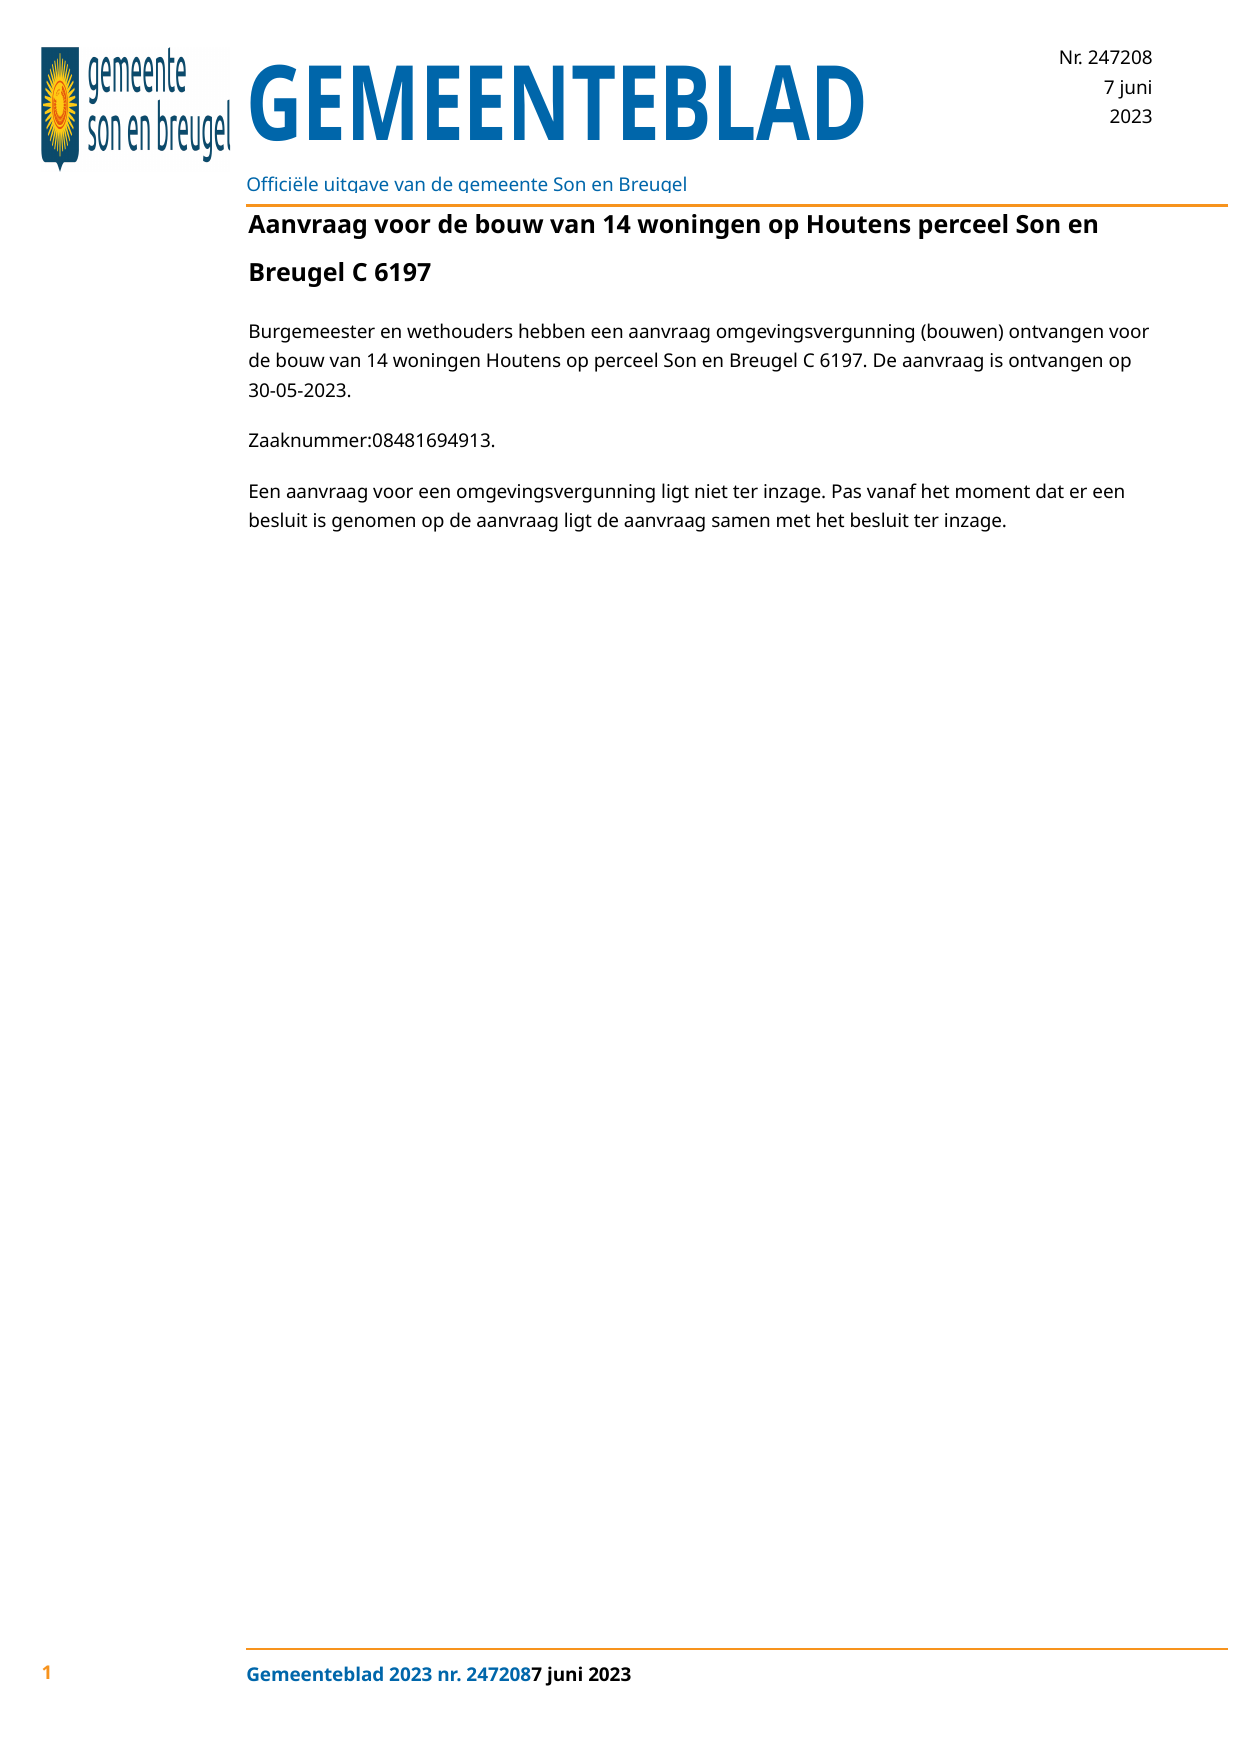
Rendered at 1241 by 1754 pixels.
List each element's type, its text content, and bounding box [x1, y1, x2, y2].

text Een aanvraag voor een omgevingsvergunning ligt niet ter inzage. Pas vanaf het moment dat er een besluit is genomen op de aanvraag ligt de aanvraag samen met het besluit ter inzage. [248, 478, 1152, 533]
text Zaaknummer:08481694913. [248, 427, 1152, 453]
text Burgemeester en wethouders hebben een aanvraag omgevingsvergunning (bouwen) ontvangen voor de bouw van 14 woningen Houtens op perceel Son en Breugel C 6197. De aanvraag is ontvangen op 30-05-2023. [248, 318, 1152, 403]
text Aanvraag voor de bouw van 14 woningen op Houtens perceel Son en Breugel C 6197 [248, 207, 1152, 288]
picture [41, 47, 231, 172]
